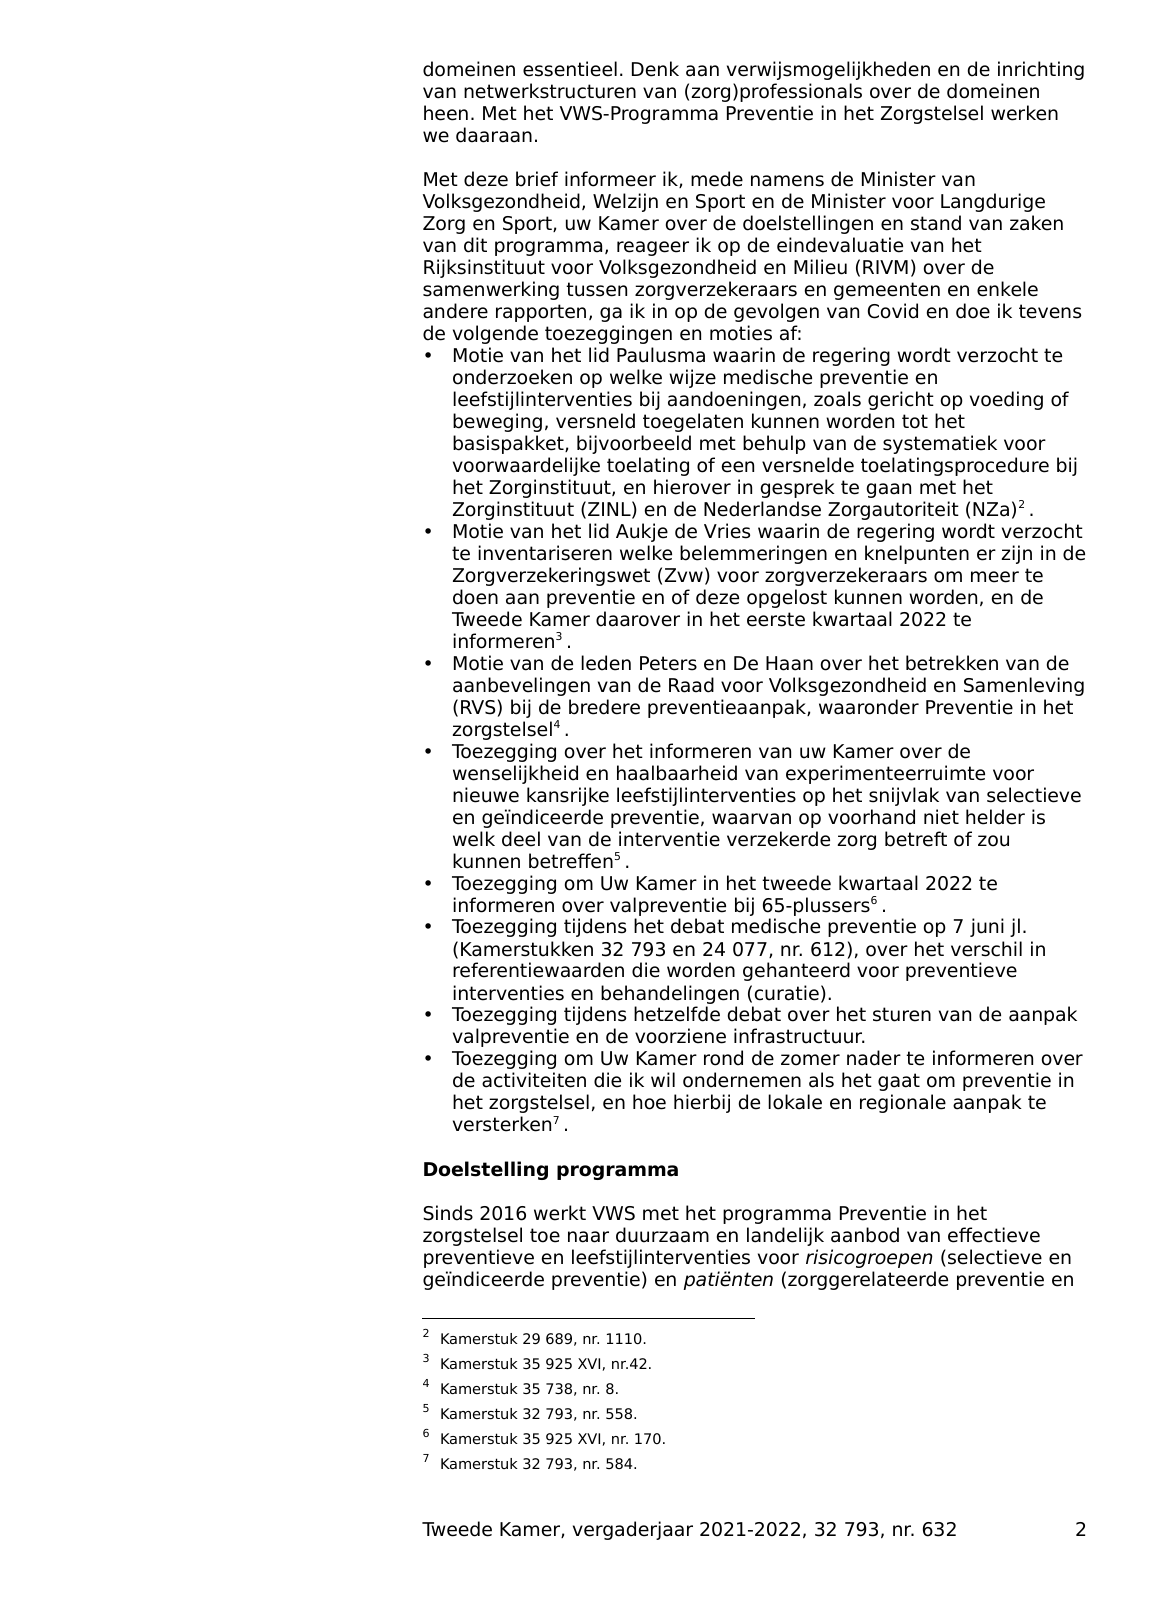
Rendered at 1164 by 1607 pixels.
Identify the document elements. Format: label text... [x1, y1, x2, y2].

text Kamerstuk 29 689, nr. 1110. [422, 1327, 1087, 1349]
text Kamerstuk 32 793, nr. 558. [422, 1402, 1087, 1424]
text Kamerstuk 35 738, nr. 8. [422, 1377, 1087, 1399]
text • Toezegging tijdens het debat medische preventie op 7 juni jl. (Kamerstukken 32 793 en 24 077, nr. 612), over het verschil in referentiewaarden die worden gehanteerd voor preventieve interventies en behandelingen (curatie). [422, 916, 1087, 1004]
text domeinen essentieel. Denk aan verwijsmogelijkheden en de inrichting van netwerkstructuren van (zorg)professionals over de domeinen heen. Met het VWS-Programma Preventie in het Zorgstelsel werken we daaraan. [422, 59, 1087, 147]
text Kamerstuk 35 925 XVI, nr.42. [422, 1352, 1087, 1374]
subtitle Doelstelling programma [422, 1158, 1087, 1180]
text Kamerstuk 35 925 XVI, nr. 170. [422, 1427, 1087, 1449]
text Kamerstuk 32 793, nr. 584. [422, 1452, 1087, 1474]
text • Toezegging over het informeren van uw Kamer over de wenselijkheid en haalbaarheid van experimenteerruimte voor nieuwe kansrijke leefstijlinterventies op het snijvlak van selectieve en geïndiceerde preventie, waarvan op voorhand niet helder is welk deel van de interventie verzekerde zorg betreft of zou kunnen betreffen. [422, 741, 1087, 872]
text • Motie van het lid Aukje de Vries waarin de regering wordt verzocht te inventariseren welke belemmeringen en knelpunten er zijn in de Zorgverzekeringswet (Zvw) voor zorgverzekeraars om meer te doen aan preventie en of deze opgelost kunnen worden, en de Tweede Kamer daarover in het eerste kwartaal 2022 te informeren. [422, 521, 1087, 653]
text • Toezegging tijdens hetzelfde debat over het sturen van de aanpak valpreventie en de voorziene infrastructuur. [422, 1004, 1087, 1048]
text • Motie van de leden Peters en De Haan over het betrekken van de aanbevelingen van de Raad voor Volksgezondheid en Samenleving (RVS) bij de bredere preventieaanpak, waaronder Preventie in het zorgstelsel. [422, 653, 1087, 741]
text • Motie van het lid Paulusma waarin de regering wordt verzocht te onderzoeken op welke wijze medische preventie en leefstijlinterventies bij aandoeningen, zoals gericht op voeding of beweging, versneld toegelaten kunnen worden tot het basispakket, bijvoorbeeld met behulp van de systematiek voor voorwaardelijke toelating of een versnelde toelatingsprocedure bij het Zorginstituut, en hierover in gesprek te gaan met het Zorginstituut (ZINL) en de Nederlandse Zorgautoriteit (NZa). [422, 345, 1087, 521]
text • Toezegging om Uw Kamer rond de zomer nader te informeren over de activiteiten die ik wil ondernemen als het gaat om preventie in het zorgstelsel, en hoe hierbij de lokale en regionale aanpak te versterken. [422, 1048, 1087, 1136]
text • Toezegging om Uw Kamer in het tweede kwartaal 2022 te informeren over valpreventie bij 65-plussers. [422, 872, 1087, 916]
text Sinds 2016 werkt VWS met het programma Preventie in het zorgstelsel toe naar duurzaam en landelijk aanbod van effectieve preventieve en leefstijlinterventies voor risicogroepen (selectieve en geïndiceerde preventie) en patiënten (zorggerelateerde preventie en [422, 1203, 1087, 1291]
text Met deze brief informeer ik, mede namens de Minister van Volksgezondheid, Welzijn en Sport en de Minister voor Langdurige Zorg en Sport, uw Kamer over de doelstellingen en stand van zaken van dit programma, reageer ik op de eindevaluatie van het Rijksinstituut voor Volksgezondheid en Milieu (RIVM) over de samenwerking tussen zorgverzekeraars en gemeenten en enkele andere rapporten, ga ik in op de gevolgen van Covid en doe ik tevens de volgende toezeggingen en moties af: [422, 169, 1087, 345]
